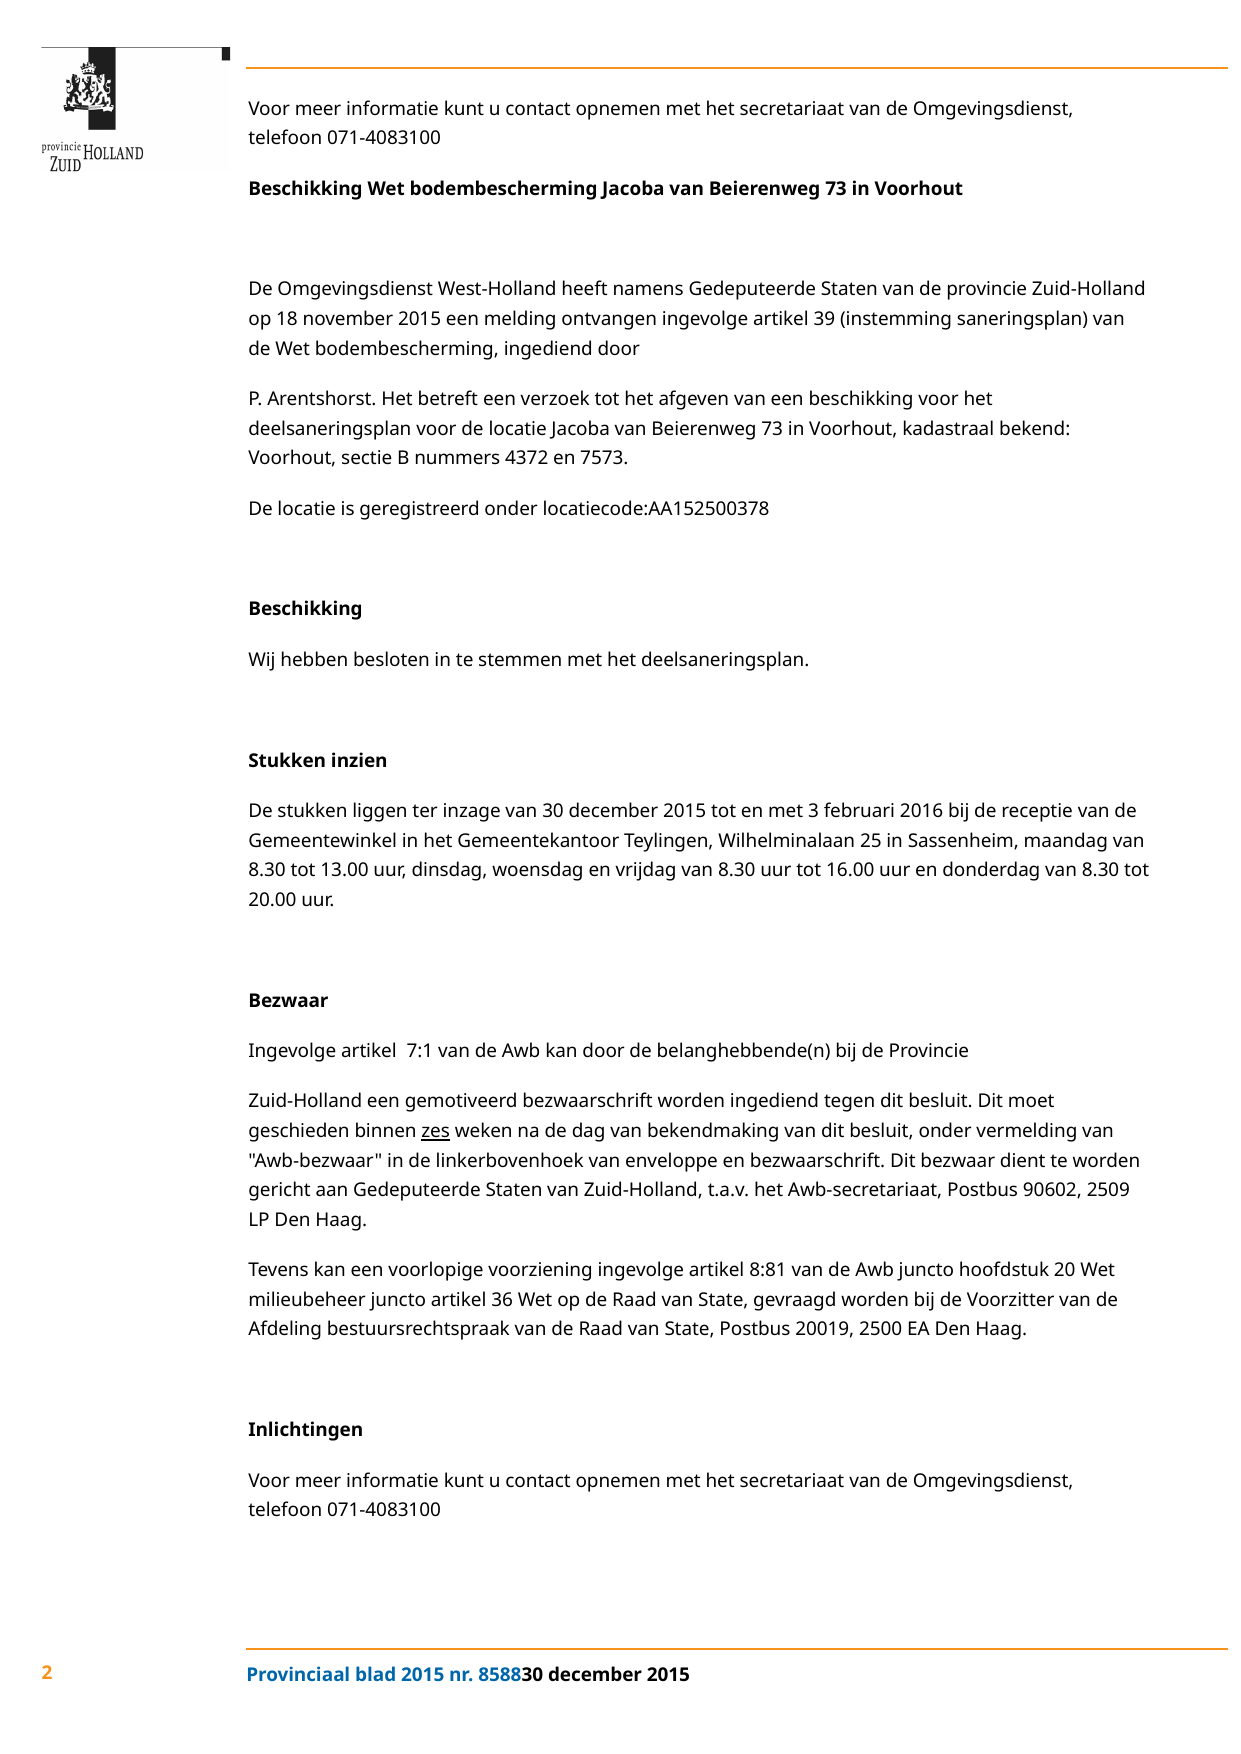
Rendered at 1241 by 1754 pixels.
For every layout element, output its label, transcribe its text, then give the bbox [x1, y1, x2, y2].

text Voor meer informatie kunt u contact opnemen met het secretariaat van de Omgevingsdienst, telefoon 071-4083100 [248, 1467, 1152, 1522]
text Voor meer informatie kunt u contact opnemen met het secretariaat van de Omgevingsdienst, telefoon 071-4083100 [248, 95, 1152, 150]
text De stukken liggen ter inzage van 30 december 2015 tot en met 3 februari 2016 bij de receptie van de Gemeentewinkel in het Gemeentekantoor Teylingen, Wilhelminalaan 25 in Sassenheim, maandag van 8.30 tot 13.00 uur, dinsdag, woensdag en vrijdag van 8.30 uur tot 16.00 uur en donderdag van 8.30 tot 20.00 uur. [248, 797, 1152, 912]
text Beschikking Wet bodembescherming Jacoba van Beierenweg 73 in Voorhout [248, 175, 1152, 201]
text P. Arentshorst. Het betreft een verzoek tot het afgeven van een beschikking voor het deelsaneringsplan voor de locatie Jacoba van Beierenweg 73 in Voorhout, kadastraal bekend: Voorhout, sectie B nummers 4372 en 7573. [248, 385, 1152, 470]
text Wij hebben besloten in te stemmen met het deelsaneringsplan. [248, 646, 1152, 672]
text De Omgevingsdienst West-Holland heeft namens Gedeputeerde Staten van de provincie Zuid-Holland op 18 november 2015 een melding ontvangen ingevolge artikel 39 (instemming saneringsplan) van de Wet bodembescherming, ingediend door [248, 276, 1152, 361]
text Stukken inzien [248, 747, 1152, 773]
text Tevens kan een voorlopige voorziening ingevolge artikel 8:81 van de Awb juncto hoofdstuk 20 Wet milieubeheer juncto artikel 36 Wet op de Raad van State, gevraagd worden bij de Voorzitter van de Afdeling bestuursrechtspraak van de Raad van State, Postbus 20019, 2500 EA Den Haag. [248, 1256, 1152, 1341]
text Ingevolge artikel 7:1 van de Awb kan door de belanghebbende(n) bij de Provincie [248, 1037, 1152, 1063]
text De locatie is geregistreerd onder locatiecode:AA152500378 [248, 495, 1152, 521]
text Zuid-Holland een gemotiveerd bezwaarschrift worden ingediend tegen dit besluit. Dit moet geschieden binnen zes weken na de dag van bekendmaking van dit besluit, onder vermelding van "Awb-bezwaar" in de linkerbovenhoek van enveloppe en bezwaarschrift. Dit bezwaar dient te worden gericht aan Gedeputeerde Staten van Zuid-Holland, t.a.v. het Awb-secretariaat, Postbus 90602, 2509 LP Den Haag. [248, 1088, 1152, 1232]
text Bezwaar [248, 987, 1152, 1013]
text Beschikking [248, 596, 1152, 621]
text Inlichtingen [248, 1416, 1152, 1442]
picture [41, 47, 231, 172]
